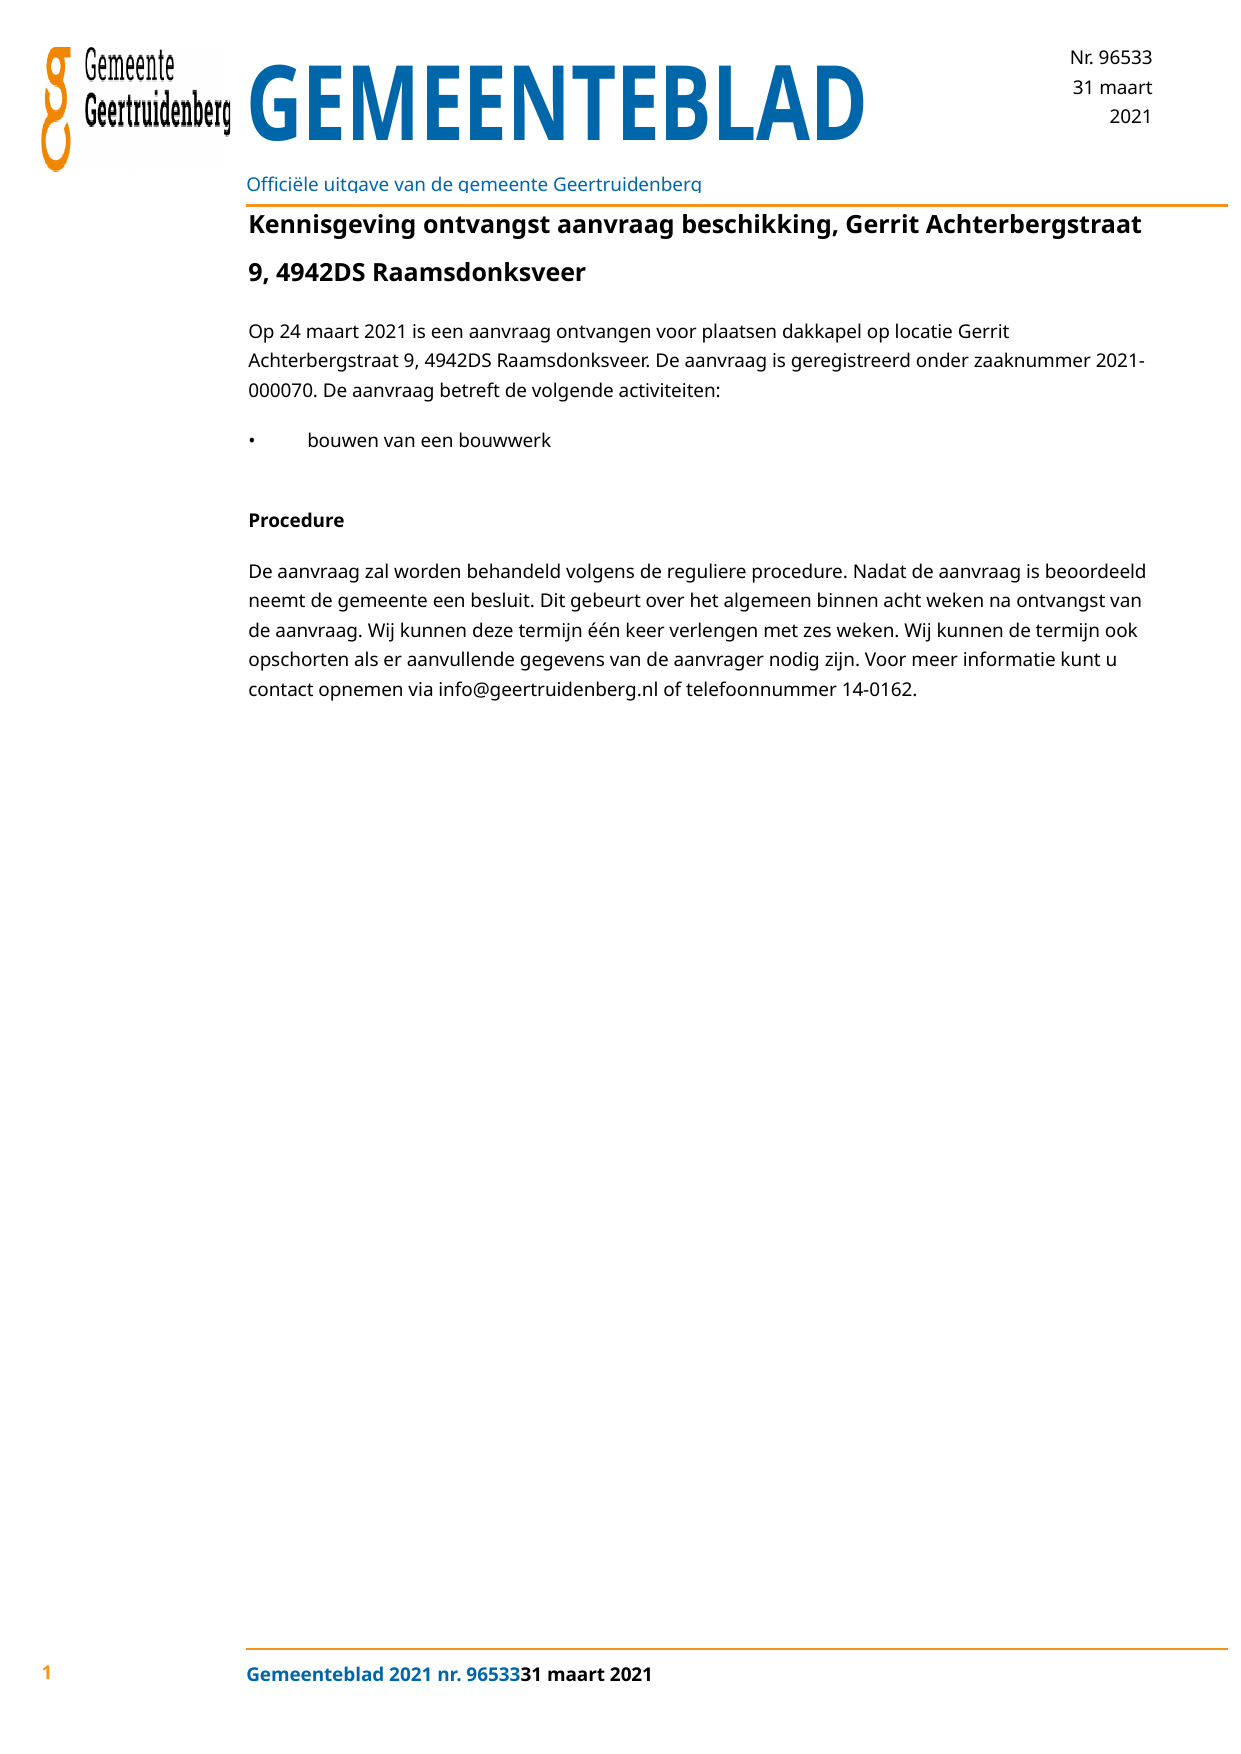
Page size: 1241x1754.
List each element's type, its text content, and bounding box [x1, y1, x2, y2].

text Procedure [248, 507, 1152, 533]
list bouwen van een bouwwerk [248, 427, 1152, 453]
text De aanvraag zal worden behandeld volgens de reguliere procedure. Nadat de aanvraag is beoordeeld neemt de gemeente een besluit. Dit gebeurt over het algemeen binnen acht weken na ontvangst van de aanvraag. Wij kunnen deze termijn één keer verlengen met zes weken. Wij kunnen de termijn ook opschorten als er aanvullende gegevens van de aanvrager nodig zijn. Voor meer informatie kunt u contact opnemen via info@geertruidenberg.nl of telefoonnummer 14-0162. [248, 558, 1152, 702]
text Op 24 maart 2021 is een aanvraag ontvangen voor plaatsen dakkapel op locatie Gerrit Achterbergstraat 9, 4942DS Raamsdonksveer. De aanvraag is geregistreerd onder zaaknummer 2021-000070. De aanvraag betreft de volgende activiteiten: [248, 318, 1152, 403]
text Kennisgeving ontvangst aanvraag beschikking, Gerrit Achterbergstraat 9, 4942DS Raamsdonksveer [248, 207, 1152, 288]
picture [41, 47, 231, 172]
